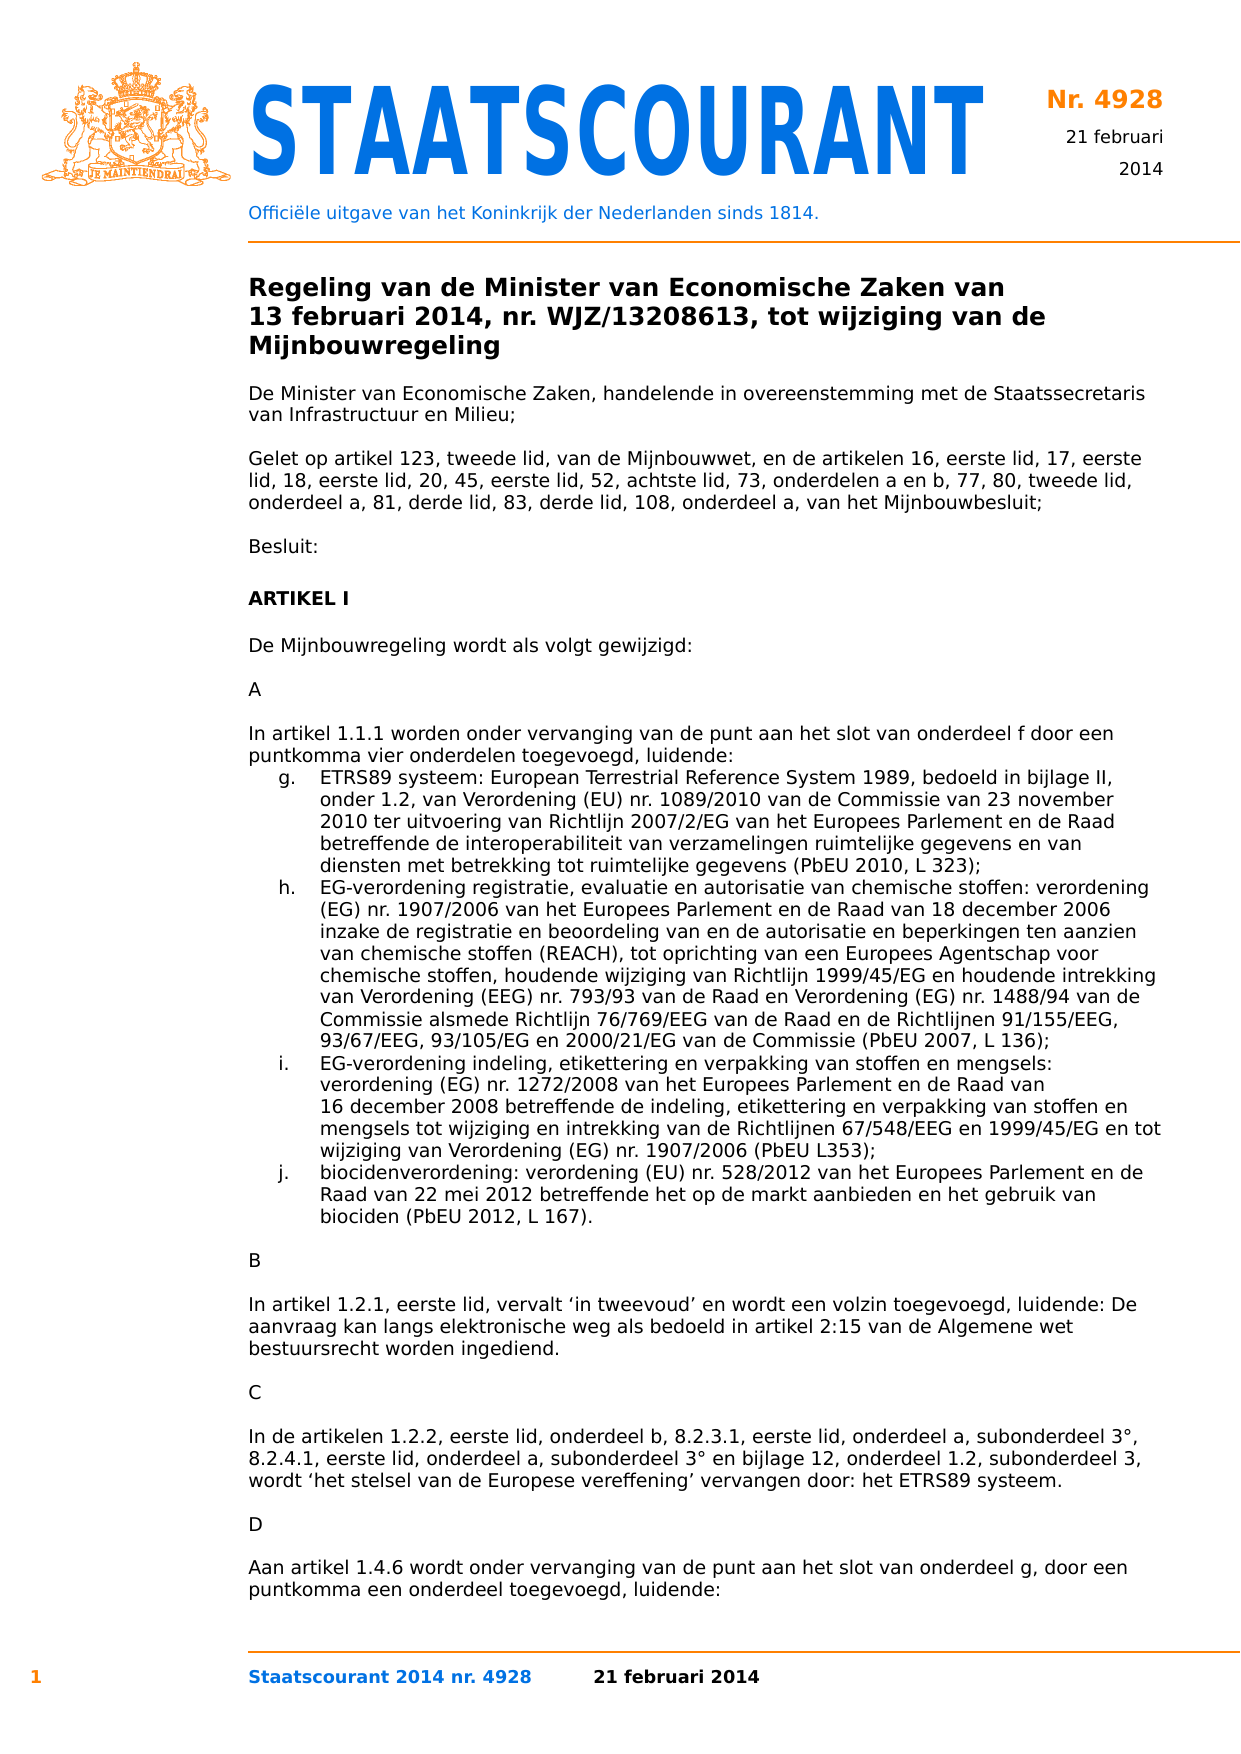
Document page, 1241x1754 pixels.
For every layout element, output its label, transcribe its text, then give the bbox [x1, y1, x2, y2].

text Aan artikel 1.4.6 wordt onder vervanging van de punt aan het slot van onderdeel g, door een puntkomma een onderdeel toegevoegd, luidende: [248, 1557, 1163, 1601]
table_cell Officiële uitgave van het Koninkrijk der Nederlanden sinds 1814. [248, 203, 1240, 241]
text In artikel 1.2.1, eerste lid, vervalt ‘in tweevoud’ en wordt een volzin toegevoegd, luidende: De aanvraag kan langs elektronische weg als bedoeld in artikel 2:15 van de Algemene wet bestuursrecht worden ingediend. [248, 1294, 1163, 1360]
picture [41, 62, 231, 186]
text A [248, 679, 1163, 701]
text Besluit: [248, 536, 1163, 558]
table_header [25, 62, 248, 241]
table_cell 21 februari [998, 121, 1240, 153]
text i. EG-verordening indeling, etikettering en verpakking van stoffen en mengsels: verordening (EG) nr. 1272/2008 van het Europees Parlement en de Raad van 16 december 2008 betreffende de indeling, etikettering en verpakking van stoffen en mengsels tot wijziging en intrekking van de Richtlijnen 67/548/EEG en 1999/45/EG en tot wijziging van Verordening (EG) nr. 1907/2006 (PbEU L353); [278, 1052, 1163, 1162]
text De Mijnbouwregeling wordt als volgt gewijzigd: [248, 635, 1163, 657]
table_header STAATSCOURANT [248, 62, 998, 203]
text j. biocidenverordening: verordening (EU) nr. 528/2012 van het Europees Parlement en de Raad van 22 mei 2012 betreffende het op de markt aanbieden en het gebruik van biociden (PbEU 2012, L 167). [278, 1162, 1163, 1228]
text Gelet op artikel 123, tweede lid, van de Mijnbouwwet, en de artikelen 16, eerste lid, 17, eerste lid, 18, eerste lid, 20, 45, eerste lid, 52, achtste lid, 73, onderdelen a en b, 77, 80, tweede lid, onderdeel a, 81, derde lid, 83, derde lid, 108, onderdeel a, van het Mijnbouwbesluit; [248, 448, 1163, 514]
text D [248, 1513, 1163, 1535]
table_cell 2014 [998, 153, 1240, 203]
text h. EG-verordening registratie, evaluatie en autorisatie van chemische stoffen: verordening (EG) nr. 1907/2006 van het Europees Parlement en de Raad van 18 december 2006 inzake de registratie en beoordeling van en de autorisatie en beperkingen ten aanzien van chemische stoffen (REACH), tot oprichting van een Europees Agentschap voor chemische stoffen, houdende wijziging van Richtlijn 1999/45/EG en houdende intrekking van Verordening (EEG) nr. 793/93 van de Raad en Verordening (EG) nr. 1488/94 van de Commissie alsmede Richtlijn 76/769/EEG van de Raad en de Richtlijnen 91/155/EEG, 93/67/EEG, 93/105/EG en 2000/21/EG van de Commissie (PbEU 2007, L 136); [278, 877, 1163, 1052]
text g. ETRS89 systeem: European Terrestrial Reference System 1989, bedoeld in bijlage II, onder 1.2, van Verordening (EU) nr. 1089/2010 van de Commissie van 23 november 2010 ter uitvoering van Richtlijn 2007/2/EG van het Europees Parlement en de Raad betreffende de interoperabiliteit van verzamelingen ruimtelijke gegevens en van diensten met betrekking tot ruimtelijke gegevens (PbEU 2010, L 323); [278, 767, 1163, 877]
text B [248, 1250, 1163, 1272]
subtitle Regeling van de Minister van Economische Zaken van 13 februari 2014, nr. WJZ/13208613, tot wijziging van de Mijnbouwregeling [248, 273, 1163, 361]
table_header Nr. 4928 [998, 62, 1240, 121]
text In artikel 1.1.1 worden onder vervanging van de punt aan het slot van onderdeel f door een puntkomma vier onderdelen toegevoegd, luidende: [248, 723, 1163, 767]
subtitle ARTIKEL I [248, 588, 1163, 610]
text In de artikelen 1.2.2, eerste lid, onderdeel b, 8.2.3.1, eerste lid, onderdeel a, subonderdeel 3°, 8.2.4.1, eerste lid, onderdeel a, subonderdeel 3° en bijlage 12, onderdeel 1.2, subonderdeel 3, wordt ‘het stelsel van de Europese vereffening’ vervangen door: het ETRS89 systeem. [248, 1426, 1163, 1492]
text C [248, 1382, 1163, 1404]
text De Minister van Economische Zaken, handelende in overeenstemming met de Staatssecretaris van Infrastructuur en Milieu; [248, 382, 1163, 426]
